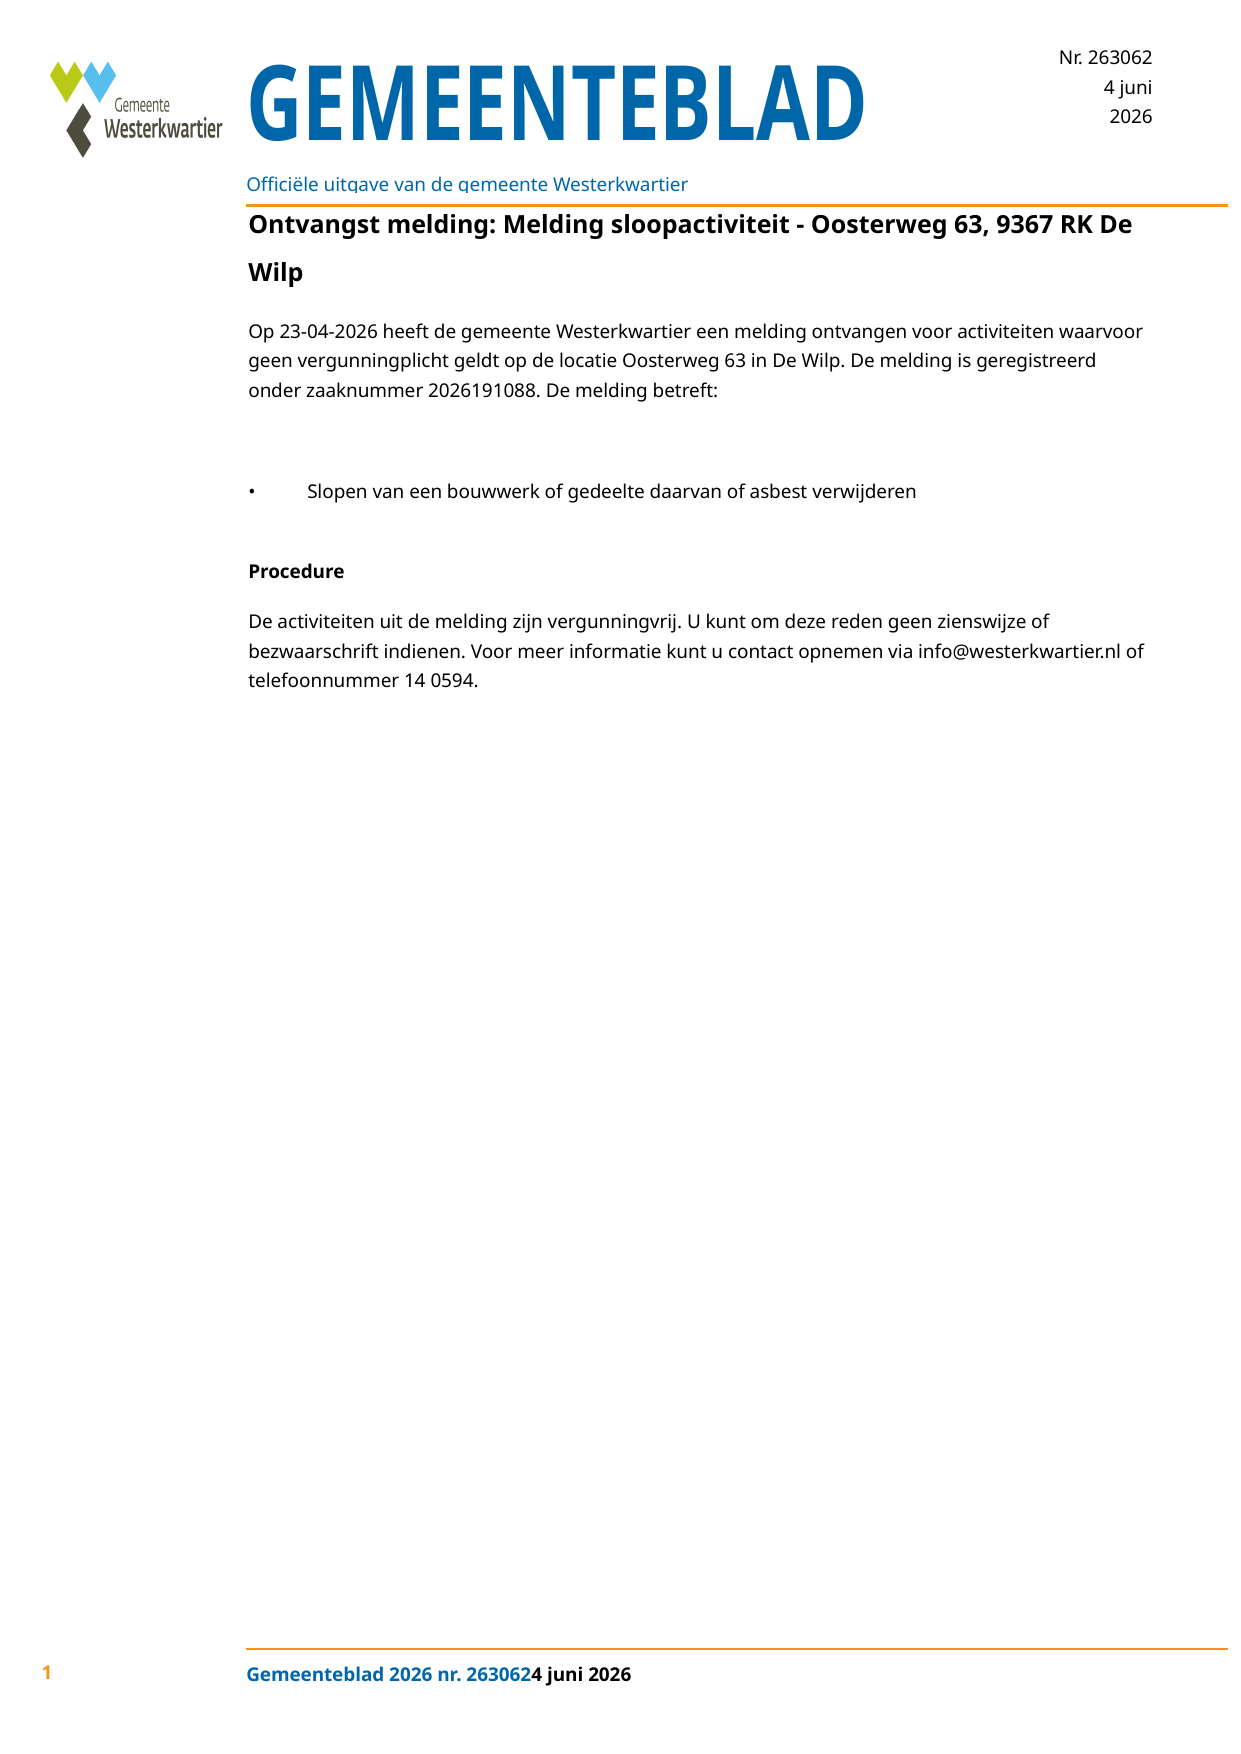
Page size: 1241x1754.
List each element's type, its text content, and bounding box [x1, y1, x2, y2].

text De activiteiten uit de melding zijn vergunningvrij. U kunt om deze reden geen zienswijze of bezwaarschrift indienen. Voor meer informatie kunt u contact opnemen via info@westerkwartier.nl of telefoonnummer 14 0594. [248, 608, 1152, 693]
picture [41, 47, 231, 172]
text Procedure [248, 558, 1152, 584]
list Slopen van een bouwwerk of gedeelte daarvan of asbest verwijderen [248, 478, 1152, 504]
text Op 23-04-2026 heeft de gemeente Westerkwartier een melding ontvangen voor activiteiten waarvoor geen vergunningplicht geldt op de locatie Oosterweg 63 in De Wilp. De melding is geregistreerd onder zaaknummer 2026191088. De melding betreft: [248, 318, 1152, 403]
text Ontvangst melding: Melding sloopactiviteit - Oosterweg 63, 9367 RK De Wilp [248, 207, 1152, 288]
